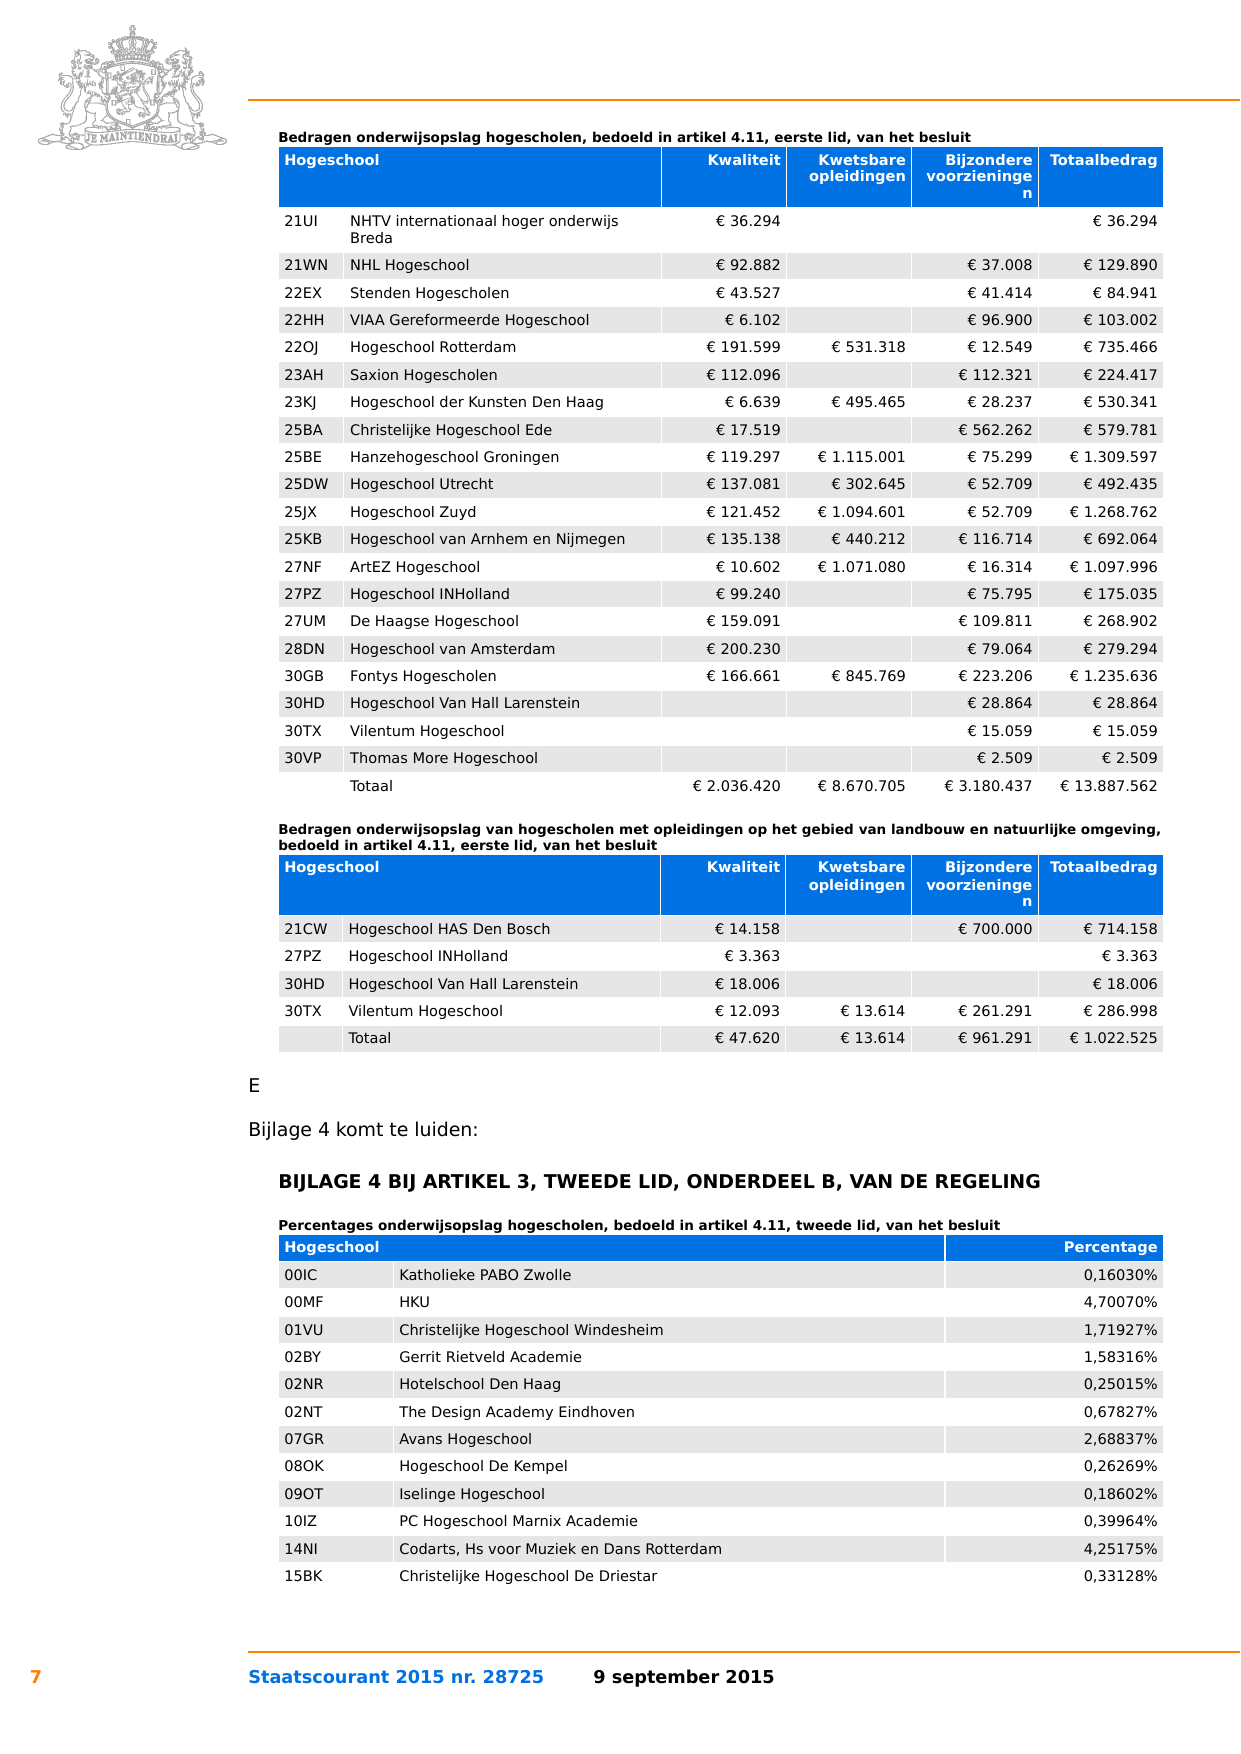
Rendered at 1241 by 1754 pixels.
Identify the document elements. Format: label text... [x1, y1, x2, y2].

table_header Percentages onderwijsopslag hogescholen, bedoeld in artikel 4.11, tweede lid, van het besluit [278, 1218, 1163, 1233]
table_cell € 43.527 [662, 280, 786, 306]
table_cell [279, 1026, 342, 1052]
table_cell Hogeschool [279, 1235, 944, 1261]
table_cell 25JX [279, 499, 343, 525]
table_cell € 2.509 [912, 746, 1038, 772]
table_cell € 159.091 [662, 609, 786, 635]
table_cell € 112.321 [912, 362, 1038, 388]
table_cell Codarts, Hs voor Muziek en Dans Rotterdam [394, 1536, 944, 1562]
table_cell € 224.417 [1039, 362, 1163, 388]
table_cell € 1.268.762 [1039, 499, 1163, 525]
table_cell 15BK [279, 1563, 393, 1589]
table_cell 0,18602% [946, 1481, 1163, 1507]
text Bijlage 4 komt te luiden: [248, 1119, 1163, 1141]
table_cell € 79.064 [912, 636, 1038, 662]
table_cell 01VU [279, 1317, 393, 1343]
table_cell [787, 718, 911, 744]
table_cell Hotelschool Den Haag [394, 1371, 944, 1398]
table_cell € 52.709 [912, 472, 1038, 498]
table_cell 09OT [279, 1481, 393, 1507]
table_cell Hogeschool der Kunsten Den Haag [344, 389, 661, 416]
table_cell 02NT [279, 1399, 393, 1425]
table_cell € 18.006 [661, 971, 785, 997]
table_cell 30VP [279, 746, 343, 772]
table_cell 0,26269% [946, 1454, 1163, 1480]
table_cell € 96.900 [912, 307, 1038, 333]
table_cell Bijzondere voorzieningen [912, 147, 1038, 207]
table_cell Hogeschool Utrecht [344, 472, 661, 498]
table_cell 30GB [279, 663, 343, 690]
table_cell € 13.614 [786, 1026, 911, 1052]
table_cell Avans Hogeschool [394, 1426, 944, 1453]
table_cell € 279.294 [1039, 636, 1163, 662]
table_cell € 12.093 [661, 998, 785, 1024]
table_cell NHL Hogeschool [344, 253, 661, 279]
table_cell € 495.465 [787, 389, 911, 416]
table_cell 21CW [279, 916, 342, 942]
table_cell 07GR [279, 1426, 393, 1453]
table_cell 0,67827% [946, 1399, 1163, 1425]
table_cell Totaalbedrag [1039, 855, 1163, 915]
table_cell NHTV internationaal hoger onderwijs Breda [344, 208, 661, 251]
table_cell 2,68837% [946, 1426, 1163, 1453]
table_cell 21WN [279, 253, 343, 279]
table_cell 02BY [279, 1344, 393, 1370]
table_cell € 12.549 [912, 335, 1038, 361]
table_cell € 16.314 [912, 554, 1038, 580]
table_cell € 492.435 [1039, 472, 1163, 498]
table_cell € 1.022.525 [1039, 1026, 1163, 1052]
table_cell € 47.620 [661, 1026, 785, 1052]
table_cell 25BE [279, 444, 343, 471]
table_cell € 135.138 [662, 526, 786, 553]
table_cell 0,33128% [946, 1563, 1163, 1589]
table_cell € 75.795 [912, 581, 1038, 607]
table_cell € 2.036.420 [662, 773, 786, 799]
table_cell [786, 971, 911, 997]
table_cell € 13.887.562 [1039, 773, 1163, 799]
table_cell € 52.709 [912, 499, 1038, 525]
table_cell € 1.071.080 [787, 554, 911, 580]
table_cell [787, 746, 911, 772]
table_cell 02NR [279, 1371, 393, 1398]
table_cell [787, 609, 911, 635]
table_cell Hogeschool Zuyd [344, 499, 661, 525]
table_cell € 6.102 [662, 307, 786, 333]
table_cell € 3.180.437 [912, 773, 1038, 799]
table_cell Totaal [344, 773, 661, 799]
table_cell Hogeschool INHolland [343, 944, 660, 970]
table_cell 00MF [279, 1289, 393, 1316]
table_cell Hogeschool [279, 855, 660, 915]
table_cell € 530.341 [1039, 389, 1163, 416]
table_cell 4,25175% [946, 1536, 1163, 1562]
table_cell [279, 773, 343, 799]
table_cell [787, 691, 911, 717]
table_cell Totaalbedrag [1039, 147, 1163, 207]
picture [38, 25, 227, 150]
table_cell € 75.299 [912, 444, 1038, 471]
table_header Bedragen onderwijsopslag van hogescholen met opleidingen op het gebied van landbouw en natuurlijke omgeving, bedoeld in artikel 4.11, eerste lid, van het besluit [278, 822, 1163, 854]
table_cell € 28.864 [1039, 691, 1163, 717]
table_cell [912, 944, 1038, 970]
table_cell € 6.639 [662, 389, 786, 416]
table_cell Percentage [946, 1235, 1163, 1261]
table_cell € 3.363 [1039, 944, 1163, 970]
table_cell 25KB [279, 526, 343, 553]
table_cell [662, 718, 786, 744]
table_cell € 200.230 [662, 636, 786, 662]
table_cell € 103.002 [1039, 307, 1163, 333]
table_cell Christelijke Hogeschool Ede [344, 417, 661, 443]
table_cell € 845.769 [787, 663, 911, 690]
table_cell € 36.294 [1039, 208, 1163, 251]
table_cell € 13.614 [786, 998, 911, 1024]
table_cell Hogeschool van Arnhem en Nijmegen [344, 526, 661, 553]
table_cell 0,16030% [946, 1262, 1163, 1288]
table_cell € 1.235.636 [1039, 663, 1163, 690]
table_cell 22OJ [279, 335, 343, 361]
table_cell Kwetsbare opleidingen [787, 147, 911, 207]
table_cell Saxion Hogescholen [344, 362, 661, 388]
table_cell Fontys Hogescholen [344, 663, 661, 690]
table_cell 1,58316% [946, 1344, 1163, 1370]
table_cell Hogeschool van Amsterdam [344, 636, 661, 662]
table_cell Iselinge Hogeschool [394, 1481, 944, 1507]
table_cell [787, 307, 911, 333]
table_cell [787, 417, 911, 443]
table_cell [787, 362, 911, 388]
table_cell 22EX [279, 280, 343, 306]
table_cell 30TX [279, 718, 343, 744]
table_cell 30TX [279, 998, 342, 1024]
table_cell 25DW [279, 472, 343, 498]
table_cell € 302.645 [787, 472, 911, 498]
table_cell € 92.882 [662, 253, 786, 279]
table_cell Gerrit Rietveld Academie [394, 1344, 944, 1370]
text E [248, 1075, 1163, 1097]
table_cell € 286.998 [1039, 998, 1163, 1024]
table_cell € 531.318 [787, 335, 911, 361]
table_cell Thomas More Hogeschool [344, 746, 661, 772]
table_cell € 223.206 [912, 663, 1038, 690]
table_header Bedragen onderwijsopslag hogescholen, bedoeld in artikel 4.11, eerste lid, van het besluit [278, 130, 1163, 146]
table_cell 22HH [279, 307, 343, 333]
table_cell € 36.294 [662, 208, 786, 251]
table_cell € 714.158 [1039, 916, 1163, 942]
table_cell € 1.115.001 [787, 444, 911, 471]
table_cell 08OK [279, 1454, 393, 1480]
table_cell € 961.291 [912, 1026, 1038, 1052]
table_cell 30HD [279, 691, 343, 717]
table_cell € 1.097.996 [1039, 554, 1163, 580]
table_cell € 261.291 [912, 998, 1038, 1024]
table_cell [787, 208, 911, 251]
table_cell 28DN [279, 636, 343, 662]
table_cell 21UI [279, 208, 343, 251]
table_cell [787, 280, 911, 306]
table_cell HKU [394, 1289, 944, 1316]
table_cell 10IZ [279, 1509, 393, 1535]
table_cell [787, 636, 911, 662]
table_cell De Haagse Hogeschool [344, 609, 661, 635]
table_cell € 112.096 [662, 362, 786, 388]
table_cell 23KJ [279, 389, 343, 416]
table_cell Christelijke Hogeschool Windesheim [394, 1317, 944, 1343]
table_cell € 735.466 [1039, 335, 1163, 361]
table_cell Kwaliteit [661, 855, 785, 915]
table_cell Kwetsbare opleidingen [786, 855, 911, 915]
table_cell € 8.670.705 [787, 773, 911, 799]
table_cell Vilentum Hogeschool [344, 718, 661, 744]
table_cell € 41.414 [912, 280, 1038, 306]
table_cell [787, 581, 911, 607]
table_cell 4,70070% [946, 1289, 1163, 1316]
table_cell [912, 971, 1038, 997]
table_cell € 109.811 [912, 609, 1038, 635]
table_cell € 700.000 [912, 916, 1038, 942]
table_cell Stenden Hogescholen [344, 280, 661, 306]
table_cell Bijzondere voorzieningen [912, 855, 1038, 915]
table_cell € 191.599 [662, 335, 786, 361]
table_cell € 84.941 [1039, 280, 1163, 306]
table_cell Hogeschool INHolland [344, 581, 661, 607]
table_cell The Design Academy Eindhoven [394, 1399, 944, 1425]
table_cell 27PZ [279, 944, 342, 970]
table_cell € 562.262 [912, 417, 1038, 443]
table_cell Hogeschool De Kempel [394, 1454, 944, 1480]
table_cell € 18.006 [1039, 971, 1163, 997]
table_cell 23AH [279, 362, 343, 388]
table_cell Hogeschool Van Hall Larenstein [343, 971, 660, 997]
table_cell [786, 944, 911, 970]
table_cell € 37.008 [912, 253, 1038, 279]
table_cell 27PZ [279, 581, 343, 607]
table_cell Christelijke Hogeschool De Driestar [394, 1563, 944, 1589]
table_cell Katholieke PABO Zwolle [394, 1262, 944, 1288]
table_cell € 15.059 [912, 718, 1038, 744]
table_cell € 3.363 [661, 944, 785, 970]
table_cell € 1.309.597 [1039, 444, 1163, 471]
table_cell [787, 253, 911, 279]
table_cell € 175.035 [1039, 581, 1163, 607]
table_cell € 17.519 [662, 417, 786, 443]
table_cell € 692.064 [1039, 526, 1163, 553]
table_cell € 99.240 [662, 581, 786, 607]
table_cell 27NF [279, 554, 343, 580]
table_cell Hogeschool HAS Den Bosch [343, 916, 660, 942]
table_cell Hanzehogeschool Groningen [344, 444, 661, 471]
table_cell VIAA Gereformeerde Hogeschool [344, 307, 661, 333]
table_cell [786, 916, 911, 942]
table_cell € 1.094.601 [787, 499, 911, 525]
table_cell € 440.212 [787, 526, 911, 553]
table_cell Hogeschool Rotterdam [344, 335, 661, 361]
table_cell Hogeschool [279, 147, 661, 207]
table_cell [912, 208, 1038, 251]
table_cell 1,71927% [946, 1317, 1163, 1343]
table_cell € 579.781 [1039, 417, 1163, 443]
table_cell 0,25015% [946, 1371, 1163, 1398]
table_cell Kwaliteit [662, 147, 786, 207]
table_cell € 137.081 [662, 472, 786, 498]
table_cell € 116.714 [912, 526, 1038, 553]
table_cell € 28.237 [912, 389, 1038, 416]
table_cell [662, 746, 786, 772]
table_cell € 121.452 [662, 499, 786, 525]
table_cell € 14.158 [661, 916, 785, 942]
table_cell 25BA [279, 417, 343, 443]
table_cell [662, 691, 786, 717]
subtitle BIJLAGE 4 BIJ ARTIKEL 3, TWEEDE LID, ONDERDEEL B, VAN DE REGELING [278, 1171, 1163, 1193]
table_cell Vilentum Hogeschool [343, 998, 660, 1024]
table_cell Totaal [343, 1026, 660, 1052]
table_cell 14NI [279, 1536, 393, 1562]
table_cell € 28.864 [912, 691, 1038, 717]
table_cell € 10.602 [662, 554, 786, 580]
table_cell PC Hogeschool Marnix Academie [394, 1509, 944, 1535]
table_cell 0,39964% [946, 1509, 1163, 1535]
table_cell € 15.059 [1039, 718, 1163, 744]
table_cell 30HD [279, 971, 342, 997]
table_cell 27UM [279, 609, 343, 635]
table_cell € 119.297 [662, 444, 786, 471]
table_cell 00IC [279, 1262, 393, 1288]
table_cell Hogeschool Van Hall Larenstein [344, 691, 661, 717]
table_cell € 2.509 [1039, 746, 1163, 772]
table_cell ArtEZ Hogeschool [344, 554, 661, 580]
table_cell € 268.902 [1039, 609, 1163, 635]
table_cell € 166.661 [662, 663, 786, 690]
table_cell € 129.890 [1039, 253, 1163, 279]
